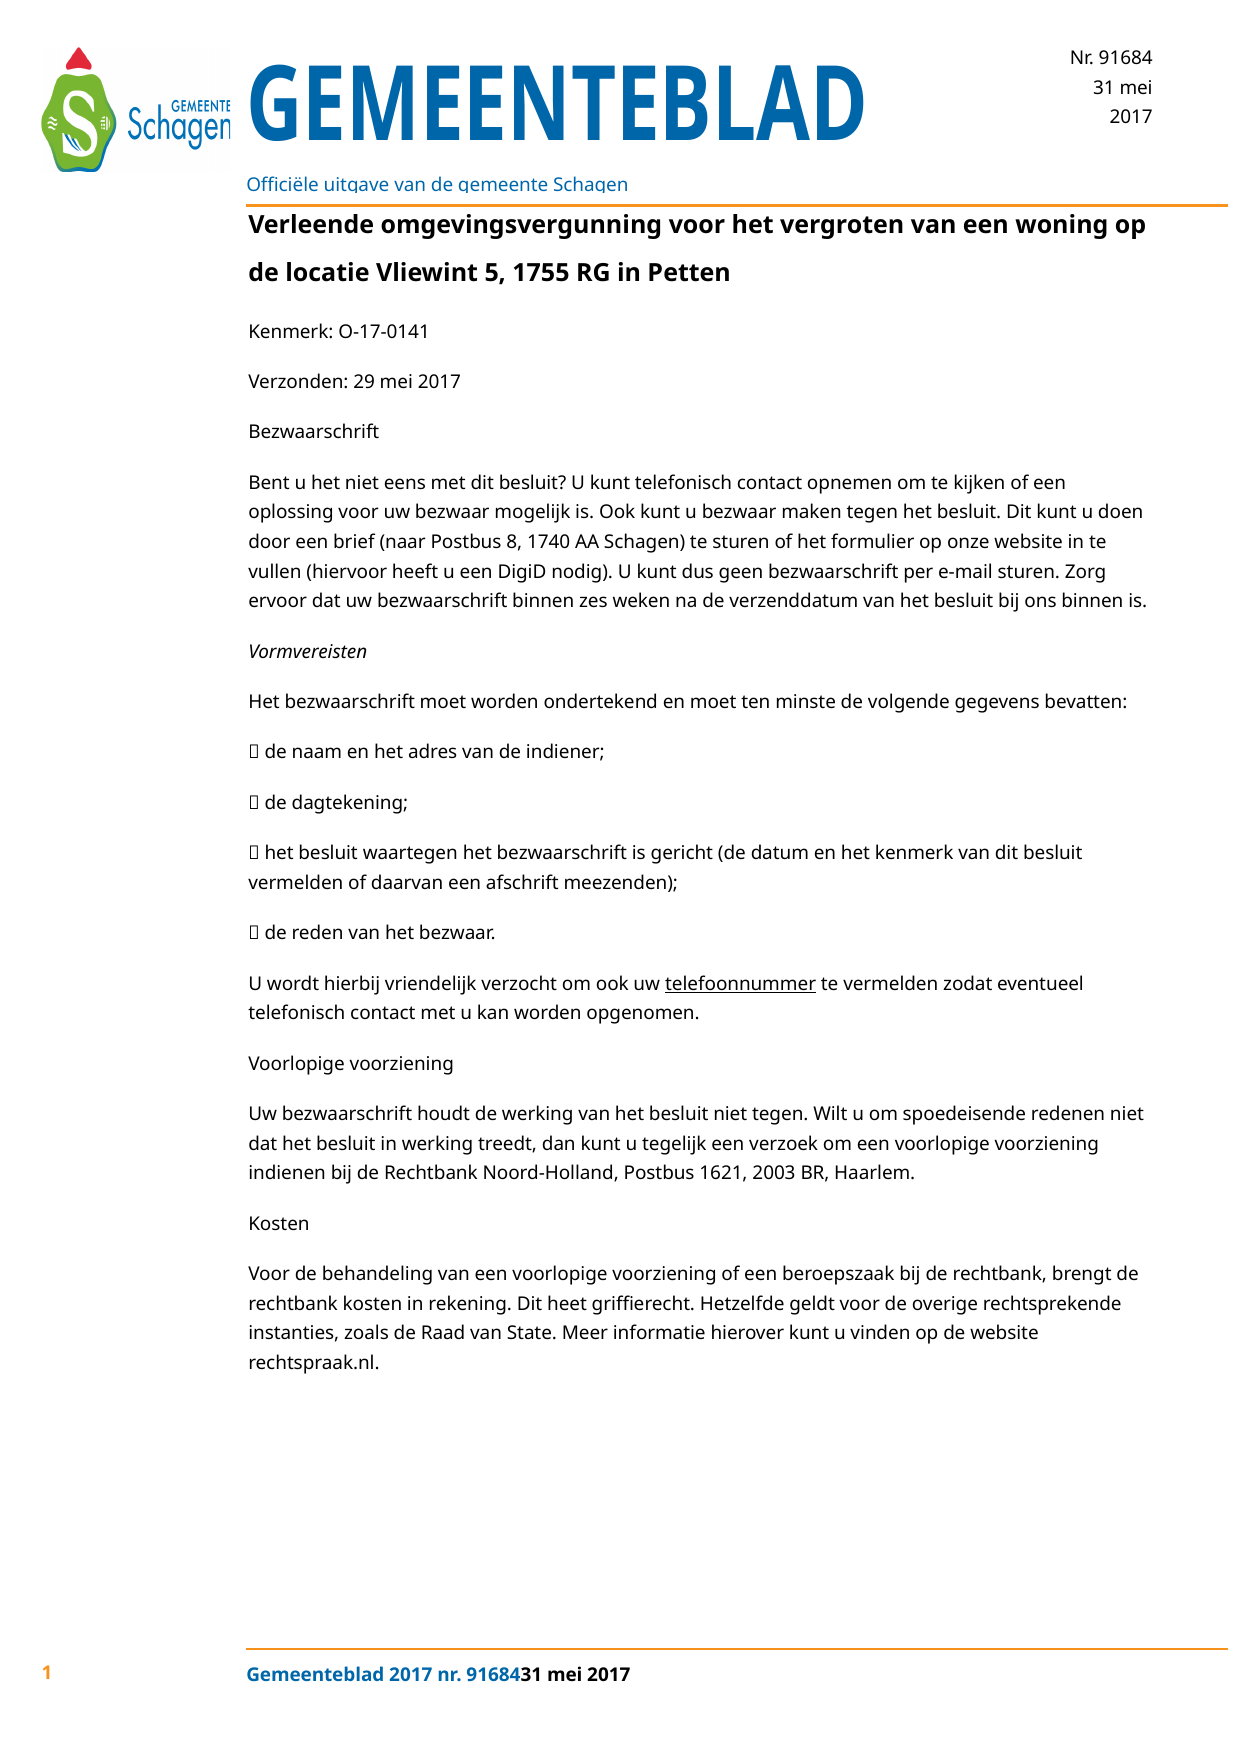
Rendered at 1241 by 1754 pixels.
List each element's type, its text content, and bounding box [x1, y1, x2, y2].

text Bent u het niet eens met dit besluit? U kunt telefonisch contact opnemen om te kijken of een oplossing voor uw bezwaar mogelijk is. Ook kunt u bezwaar maken tegen het besluit. Dit kunt u doen door een brief (naar Postbus 8, 1740 AA Schagen) te sturen of het formulier op onze website in te vullen (hiervoor heeft u een DigiD nodig). U kunt dus geen bezwaarschrift per e-mail sturen. Zorg ervoor dat uw bezwaarschrift binnen zes weken na de verzenddatum van het besluit bij ons binnen is. [248, 469, 1152, 613]
text Uw bezwaarschrift houdt de werking van het besluit niet tegen. Wilt u om spoedeisende redenen niet dat het besluit in werking treedt, dan kunt u tegelijk een verzoek om een voorlopige voorziening indienen bij de Rechtbank Noord-Holland, Postbus 1621, 2003 BR, Haarlem. [248, 1100, 1152, 1185]
text Vormvereisten [248, 638, 1152, 664]
picture [41, 47, 231, 172]
text  de dagtekening; [248, 789, 1152, 815]
text U wordt hierbij vriendelijk verzocht om ook uw telefoonnummer te vermelden zodat eventueel telefonisch contact met u kan worden opgenomen. [248, 970, 1152, 1025]
text  het besluit waartegen het bezwaarschrift is gericht (de datum en het kenmerk van dit besluit vermelden of daarvan een afschrift meezenden); [248, 839, 1152, 895]
text Kenmerk: O-17-0141 [248, 318, 1152, 344]
text Voorlopige voorziening [248, 1050, 1152, 1076]
text Verleende omgevingsvergunning voor het vergroten van een woning op de locatie Vliewint 5, 1755 RG in Petten [248, 207, 1152, 288]
text  de reden van het bezwaar. [248, 919, 1152, 945]
text Het bezwaarschrift moet worden ondertekend en moet ten minste de volgende gegevens bevatten: [248, 688, 1152, 714]
text Voor de behandeling van een voorlopige voorziening of een beroepszaak bij de rechtbank, brengt de rechtbank kosten in rekening. Dit heet griffierecht. Hetzelfde geldt voor de overige rechtsprekende instanties, zoals de Raad van State. Meer informatie hierover kunt u vinden op de website rechtspraak.nl. [248, 1260, 1152, 1375]
text Bezwaarschrift [248, 419, 1152, 444]
text Verzonden: 29 mei 2017 [248, 368, 1152, 394]
text Kosten [248, 1210, 1152, 1236]
text  de naam en het adres van de indiener; [248, 739, 1152, 764]
